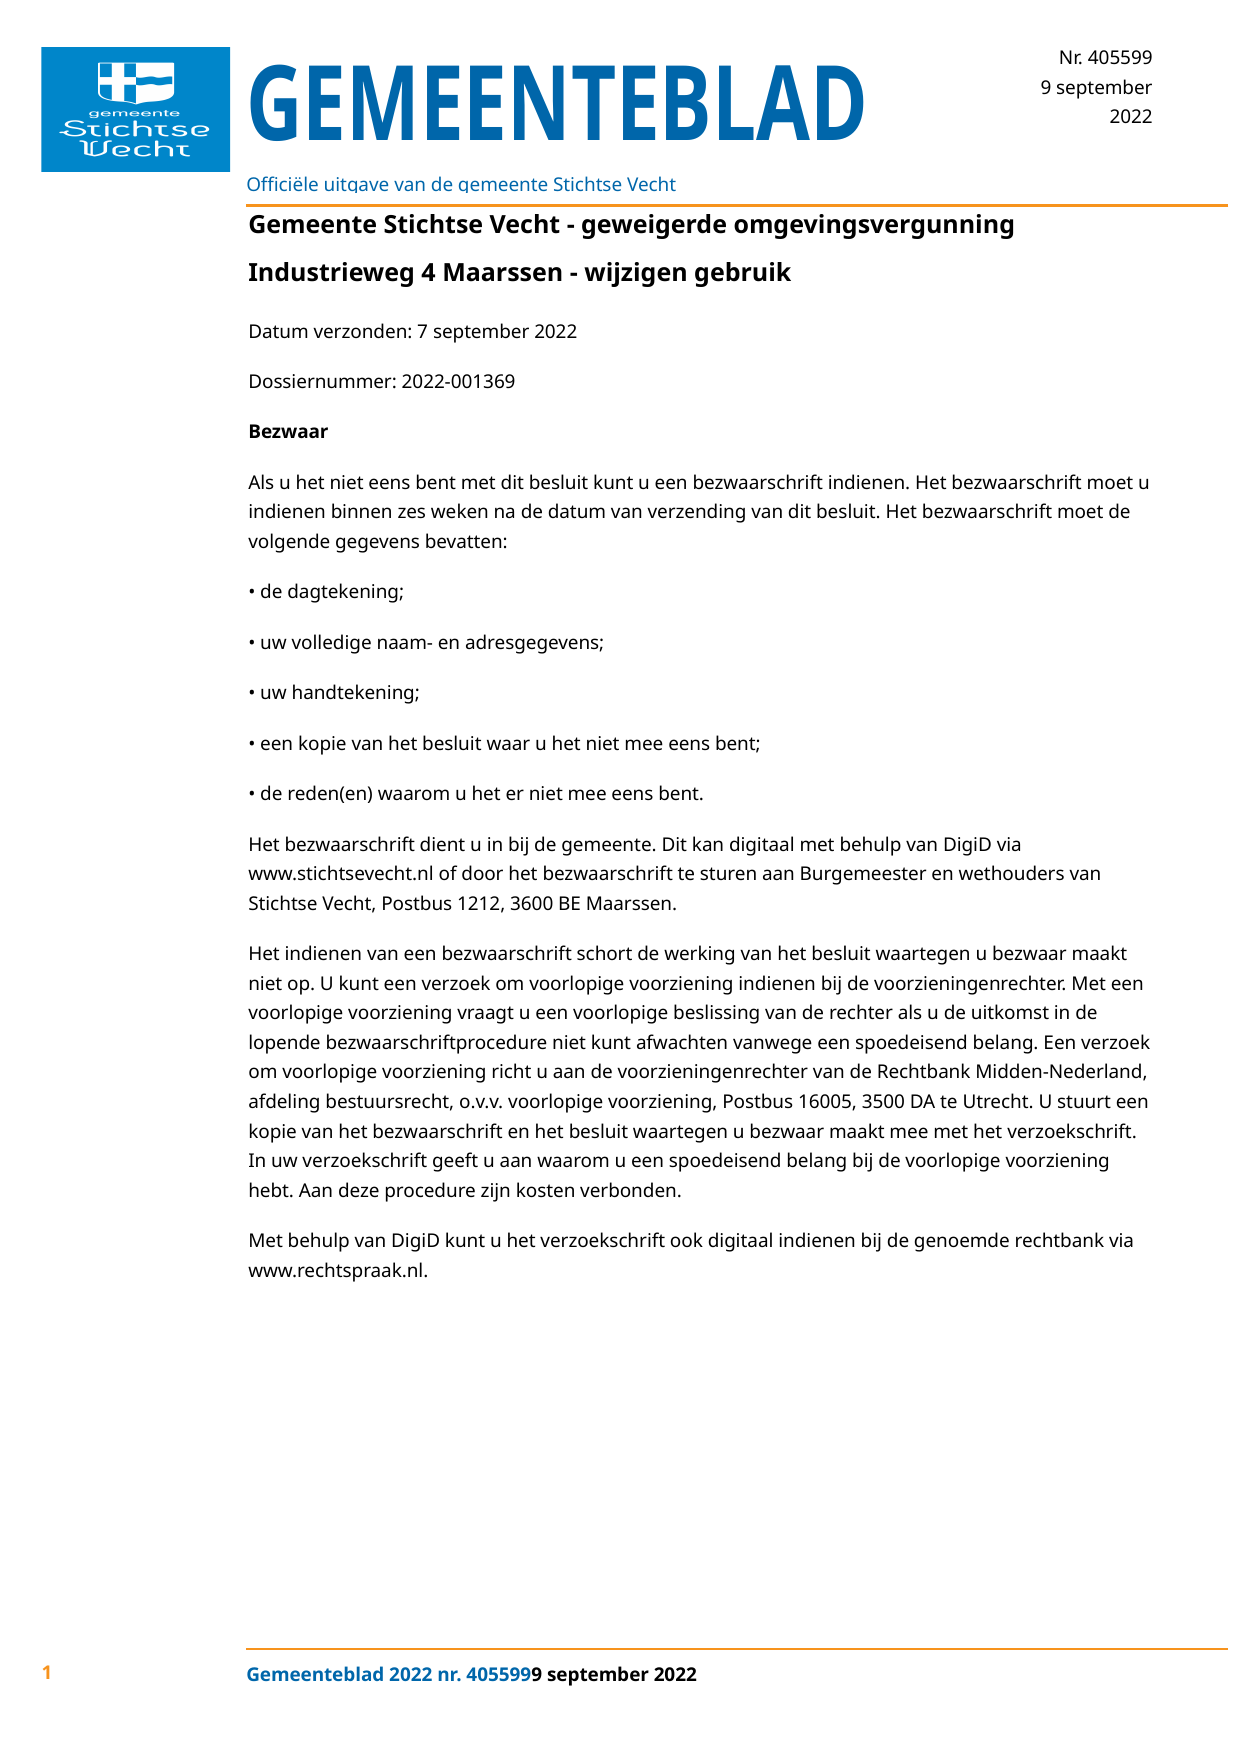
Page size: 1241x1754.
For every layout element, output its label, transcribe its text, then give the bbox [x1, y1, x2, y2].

text Dossiernummer: 2022-001369 [248, 368, 1152, 394]
text Bezwaar [248, 419, 1152, 444]
text Gemeente Stichtse Vecht - geweigerde omgevingsvergunning Industrieweg 4 Maarssen - wijzigen gebruik [248, 207, 1152, 288]
picture [99, 63, 135, 101]
text • een kopie van het besluit waar u het niet mee eens bent; [248, 730, 1152, 756]
text • de dagtekening; [248, 579, 1152, 604]
text Als u het niet eens bent met dit besluit kunt u een bezwaarschrift indienen. Het bezwaarschrift moet u indienen binnen zes weken na de datum van verzending van dit besluit. Het bezwaarschrift moet de volgende gegevens bevatten: [248, 469, 1152, 554]
text • de reden(en) waarom u het er niet mee eens bent. [248, 780, 1152, 806]
text Met behulp van DigiD kunt u het verzoekschrift ook digitaal indienen bij de genoemde rechtbank via www.rechtspraak.nl. [248, 1227, 1152, 1283]
picture [137, 63, 174, 103]
text Het indienen van een bezwaarschrift schort de werking van het besluit waartegen u bezwaar maakt niet op. U kunt een verzoek om voorlopige voorziening indienen bij de voorzieningenrechter. Met een voorlopige voorziening vraagt u een voorlopige beslissing van de rechter als u de uitkomst in de lopende bezwaarschriftprocedure niet kunt afwachten vanwege een spoedeisend belang. Een verzoek om voorlopige voorziening richt u aan de voorzieningenrechter van de Rechtbank Midden-Nederland, afdeling bestuursrecht, o.v.v. voorlopige voorziening, Postbus 16005, 3500 DA te Utrecht. U stuurt een kopie van het bezwaarschrift en het besluit waartegen u bezwaar maakt mee met het verzoekschrift. In uw verzoekschrift geeft u aan waarom u een spoedeisend belang bij de voorlopige voorziening hebt. Aan deze procedure zijn kosten verbonden. [248, 940, 1152, 1203]
text Het bezwaarschrift dient u in bij de gemeente. Dit kan digitaal met behulp van DigiD via www.stichtsevecht.nl of door het bezwaarschrift te sturen aan Burgemeester en wethouders van Stichtse Vecht, Postbus 1212, 3600 BE Maarssen. [248, 831, 1152, 916]
text • uw volledige naam- en adresgegevens; [248, 629, 1152, 655]
text Datum verzonden: 7 september 2022 [248, 318, 1152, 344]
text • uw handtekening; [248, 679, 1152, 705]
